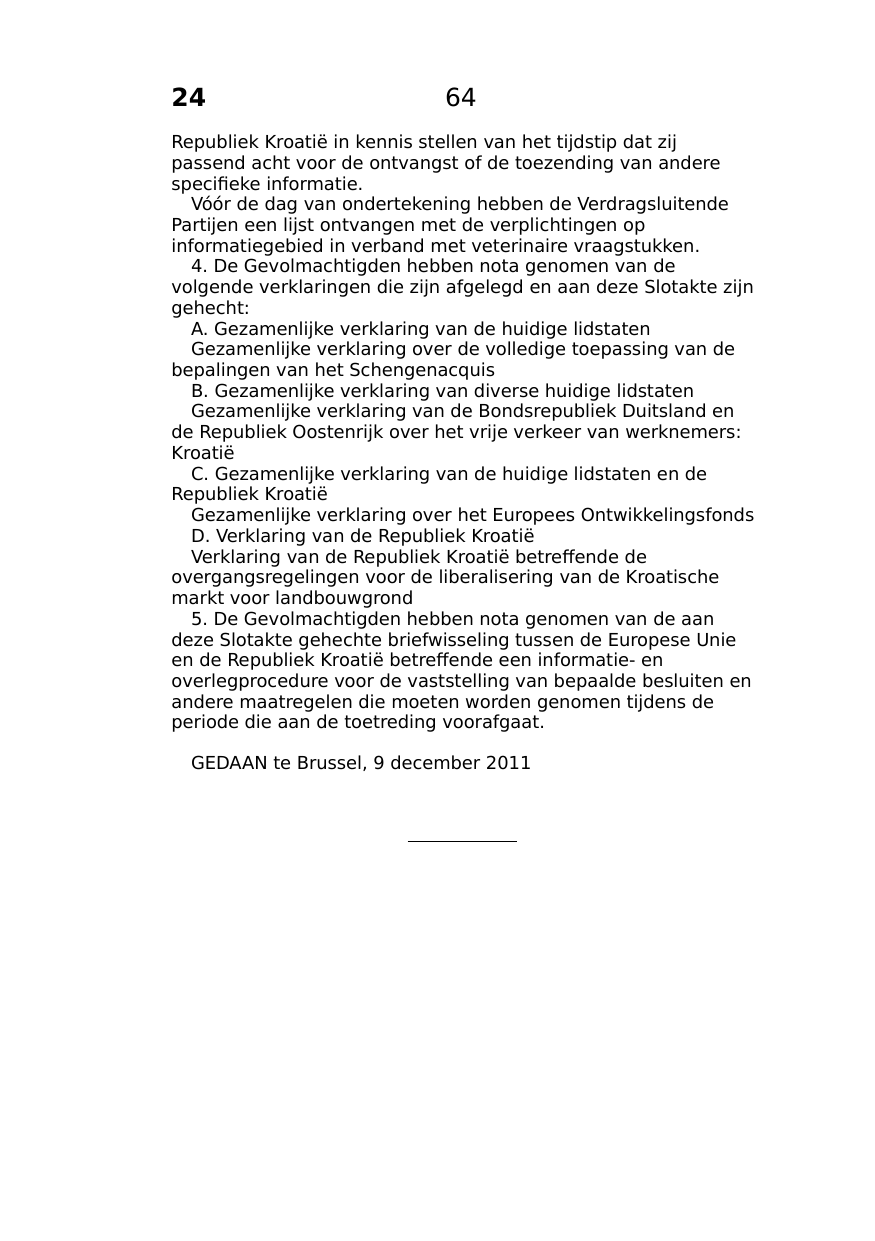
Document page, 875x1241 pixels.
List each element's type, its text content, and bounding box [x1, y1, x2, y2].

text C. Gezamenlijke verklaring van de huidige lidstaten en de Republiek Kroatië [171, 463, 756, 505]
text Vóór de dag van ondertekening hebben de Verdragsluitende Partijen een lijst ontvangen met de verplichtingen op informatiegebied in verband met veterinaire vraagstukken. [171, 194, 756, 256]
text D. Verklaring van de Republiek Kroatië [171, 526, 756, 546]
text GEDAAN te Brussel, 9 december 2011 [171, 753, 756, 774]
text Gezamenlijke verklaring over de volledige toepassing van de bepalingen van het Schengenacquis [171, 339, 756, 381]
text 5. De Gevolmachtigden hebben nota genomen van de aan deze Slotakte gehechte briefwisseling tussen de Europese Unie en de Republiek Kroatië betreffende een informatie- en overlegprocedure voor de vaststelling van bepaalde besluiten en andere maatregelen die moeten worden genomen tijdens de periode die aan de toetreding voorafgaat. [171, 609, 756, 733]
text Gezamenlijke verklaring over het Europees Ontwikkelingsfonds [171, 505, 756, 526]
text Verklaring van de Republiek Kroatië betreffende de overgangsregelingen voor de liberalisering van de Kroatische markt voor landbouwgrond [171, 546, 756, 609]
text Gezamenlijke verklaring van de Bondsrepubliek Duitsland en de Republiek Oostenrijk over het vrije verkeer van werknemers: Kroatië [171, 401, 756, 463]
text B. Gezamenlijke verklaring van diverse huidige lidstaten [171, 381, 756, 401]
text A. Gezamenlijke verklaring van de huidige lidstaten [171, 318, 756, 339]
text 4. De Gevolmachtigden hebben nota genomen van de volgende verklaringen die zijn afgelegd en aan deze Slotakte zijn gehecht: [171, 256, 756, 318]
text Republiek Kroatië in kennis stellen van het tijdstip dat zij passend acht voor de ontvangst of de toezending van andere specifieke informatie. [171, 132, 756, 194]
